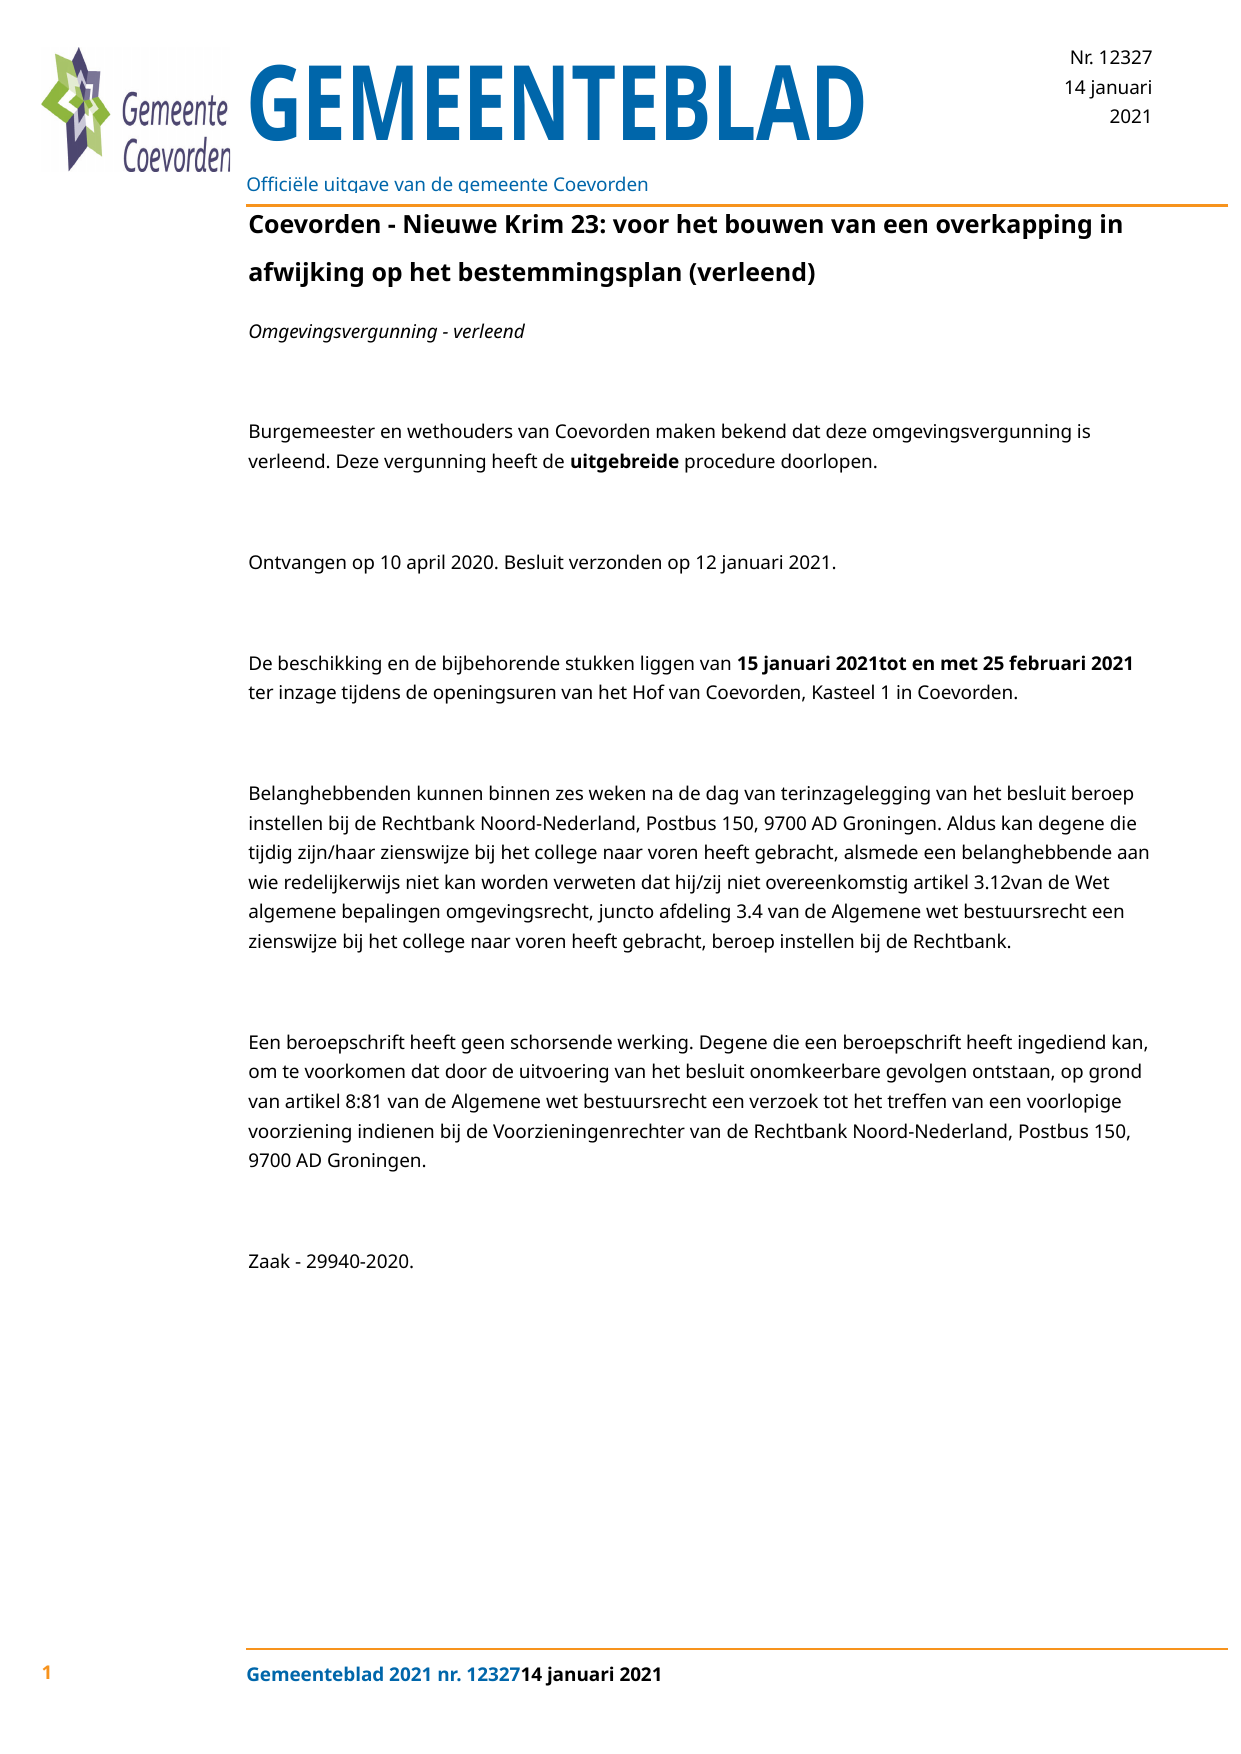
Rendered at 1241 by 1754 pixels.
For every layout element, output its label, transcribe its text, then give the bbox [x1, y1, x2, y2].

text Belanghebbenden kunnen binnen zes weken na de dag van terinzagelegging van het besluit beroep instellen bij de Rechtbank Noord-Nederland, Postbus 150, 9700 AD Groningen. Aldus kan degene die tijdig zijn/haar zienswijze bij het college naar voren heeft gebracht, alsmede een belanghebbende aan wie redelijkerwijs niet kan worden verweten dat hij/zij niet overeenkomstig artikel 3.12van de Wet algemene bepalingen omgevingsrecht, juncto afdeling 3.4 van de Algemene wet bestuursrecht een zienswijze bij het college naar voren heeft gebracht, beroep instellen bij de Rechtbank. [248, 780, 1152, 954]
text Coevorden - Nieuwe Krim 23: voor het bouwen van een overkapping in afwijking op het bestemmingsplan (verleend) [248, 207, 1152, 288]
text Een beroepschrift heeft geen schorsende werking. Degene die een beroepschrift heeft ingediend kan, om te voorkomen dat door de uitvoering van het besluit onomkeerbare gevolgen ontstaan, op grond van artikel 8:81 van de Algemene wet bestuursrecht een verzoek tot het treffen van een voorlopige voorziening indienen bij de Voorzieningenrechter van de Rechtbank Noord-Nederland, Postbus 150, 9700 AD Groningen. [248, 1029, 1152, 1173]
picture [41, 47, 231, 172]
text Burgemeester en wethouders van Coevorden maken bekend dat deze omgevingsvergunning is verleend. Deze vergunning heeft de uitgebreide procedure doorlopen. [248, 419, 1152, 474]
text De beschikking en de bijbehorende stukken liggen van 15 januari 2021tot en met 25 februari 2021 ter inzage tijdens de openingsuren van het Hof van Coevorden, Kasteel 1 in Coevorden. [248, 650, 1152, 705]
text Omgevingsvergunning - verleend [248, 318, 1152, 344]
text Ontvangen op 10 april 2020. Besluit verzonden op 12 januari 2021. [248, 549, 1152, 575]
text Zaak - 29940-2020. [248, 1248, 1152, 1274]
